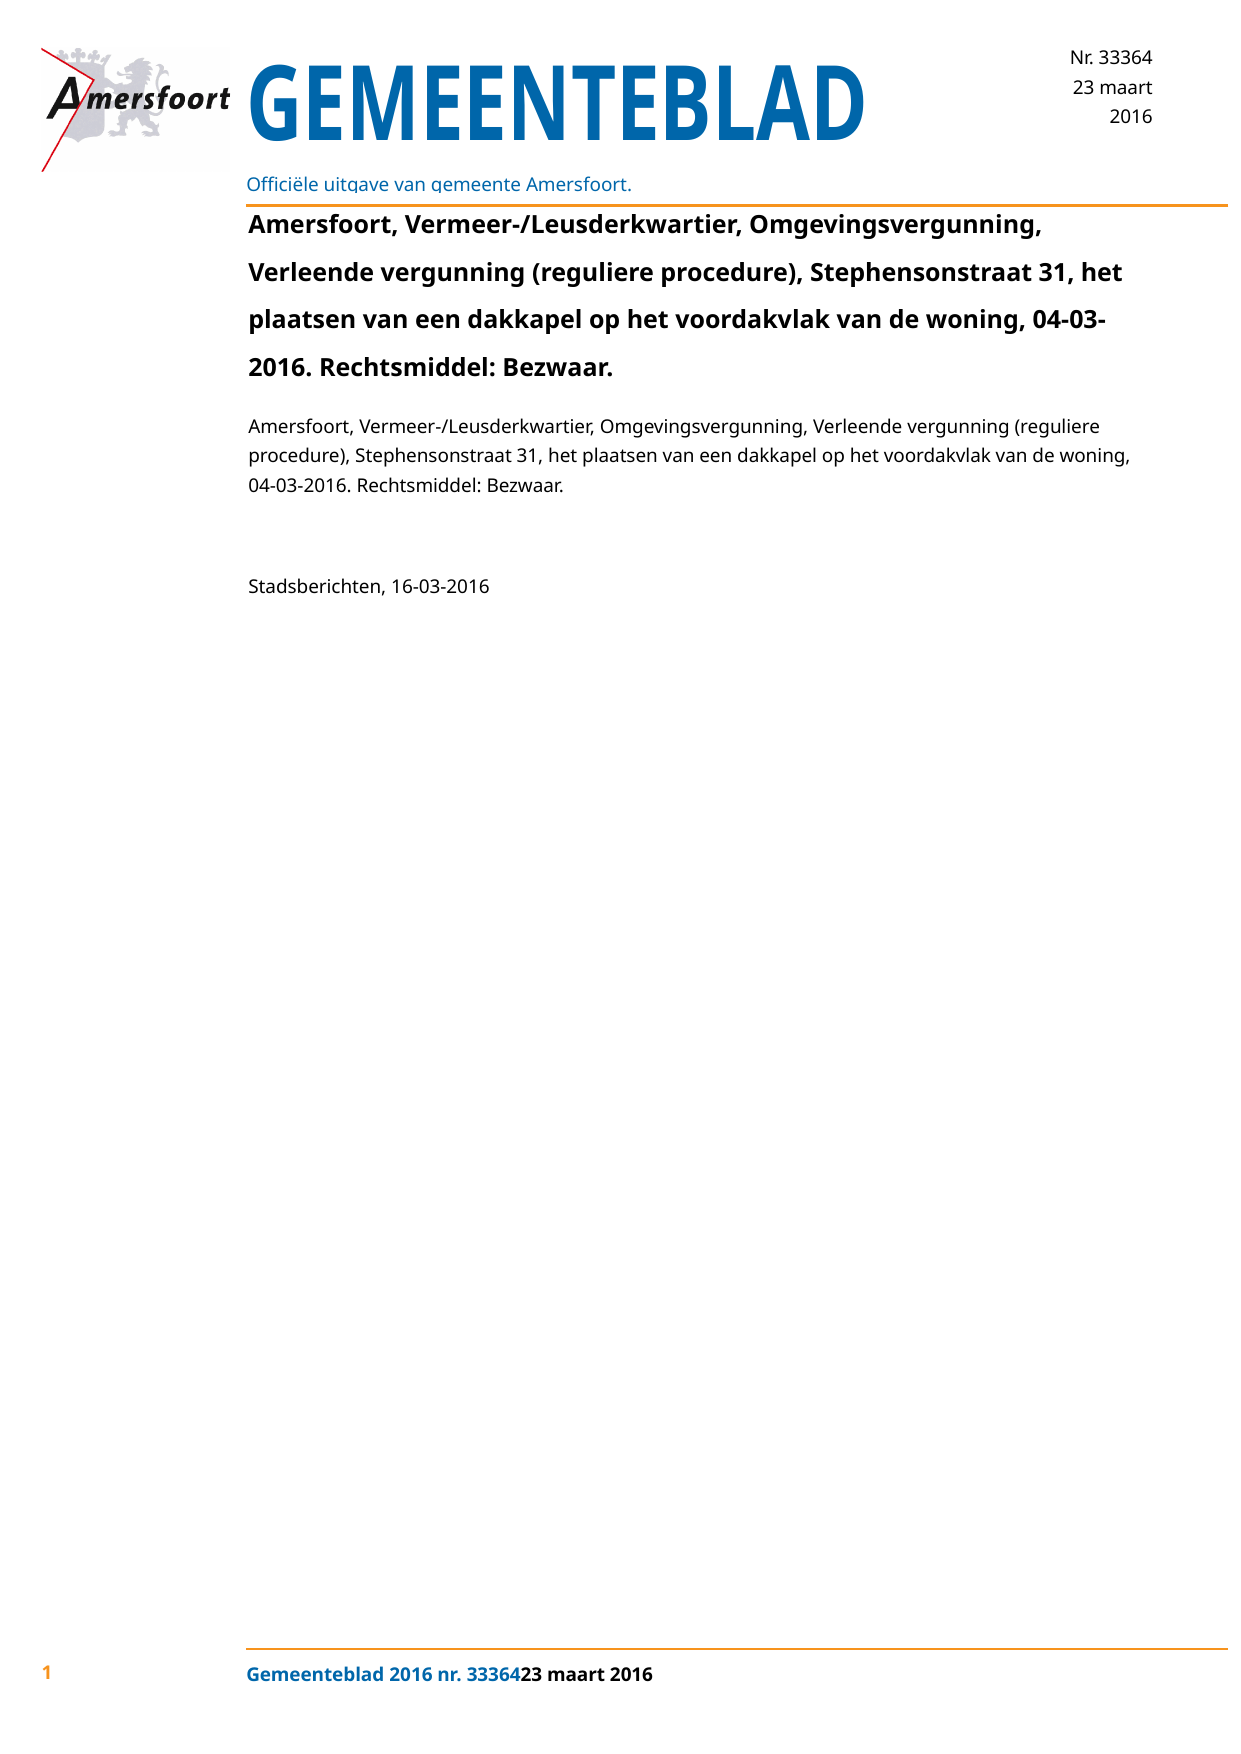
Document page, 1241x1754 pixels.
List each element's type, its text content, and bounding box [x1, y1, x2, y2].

text Amersfoort, Vermeer-/Leusderkwartier, Omgevingsvergunning, Verleende vergunning (reguliere procedure), Stephensonstraat 31, het plaatsen van een dakkapel op het voordakvlak van de woning, 04-03-2016. Rechtsmiddel: Bezwaar. [248, 413, 1152, 498]
text Stadsberichten, 16-03-2016 [248, 573, 1152, 599]
text Amersfoort, Vermeer-/Leusderkwartier, Omgevingsvergunning, Verleende vergunning (reguliere procedure), Stephensonstraat 31, het plaatsen van een dakkapel op het voordakvlak van de woning, 04-03-2016. Rechtsmiddel: Bezwaar. [248, 207, 1152, 384]
picture [41, 47, 231, 172]
